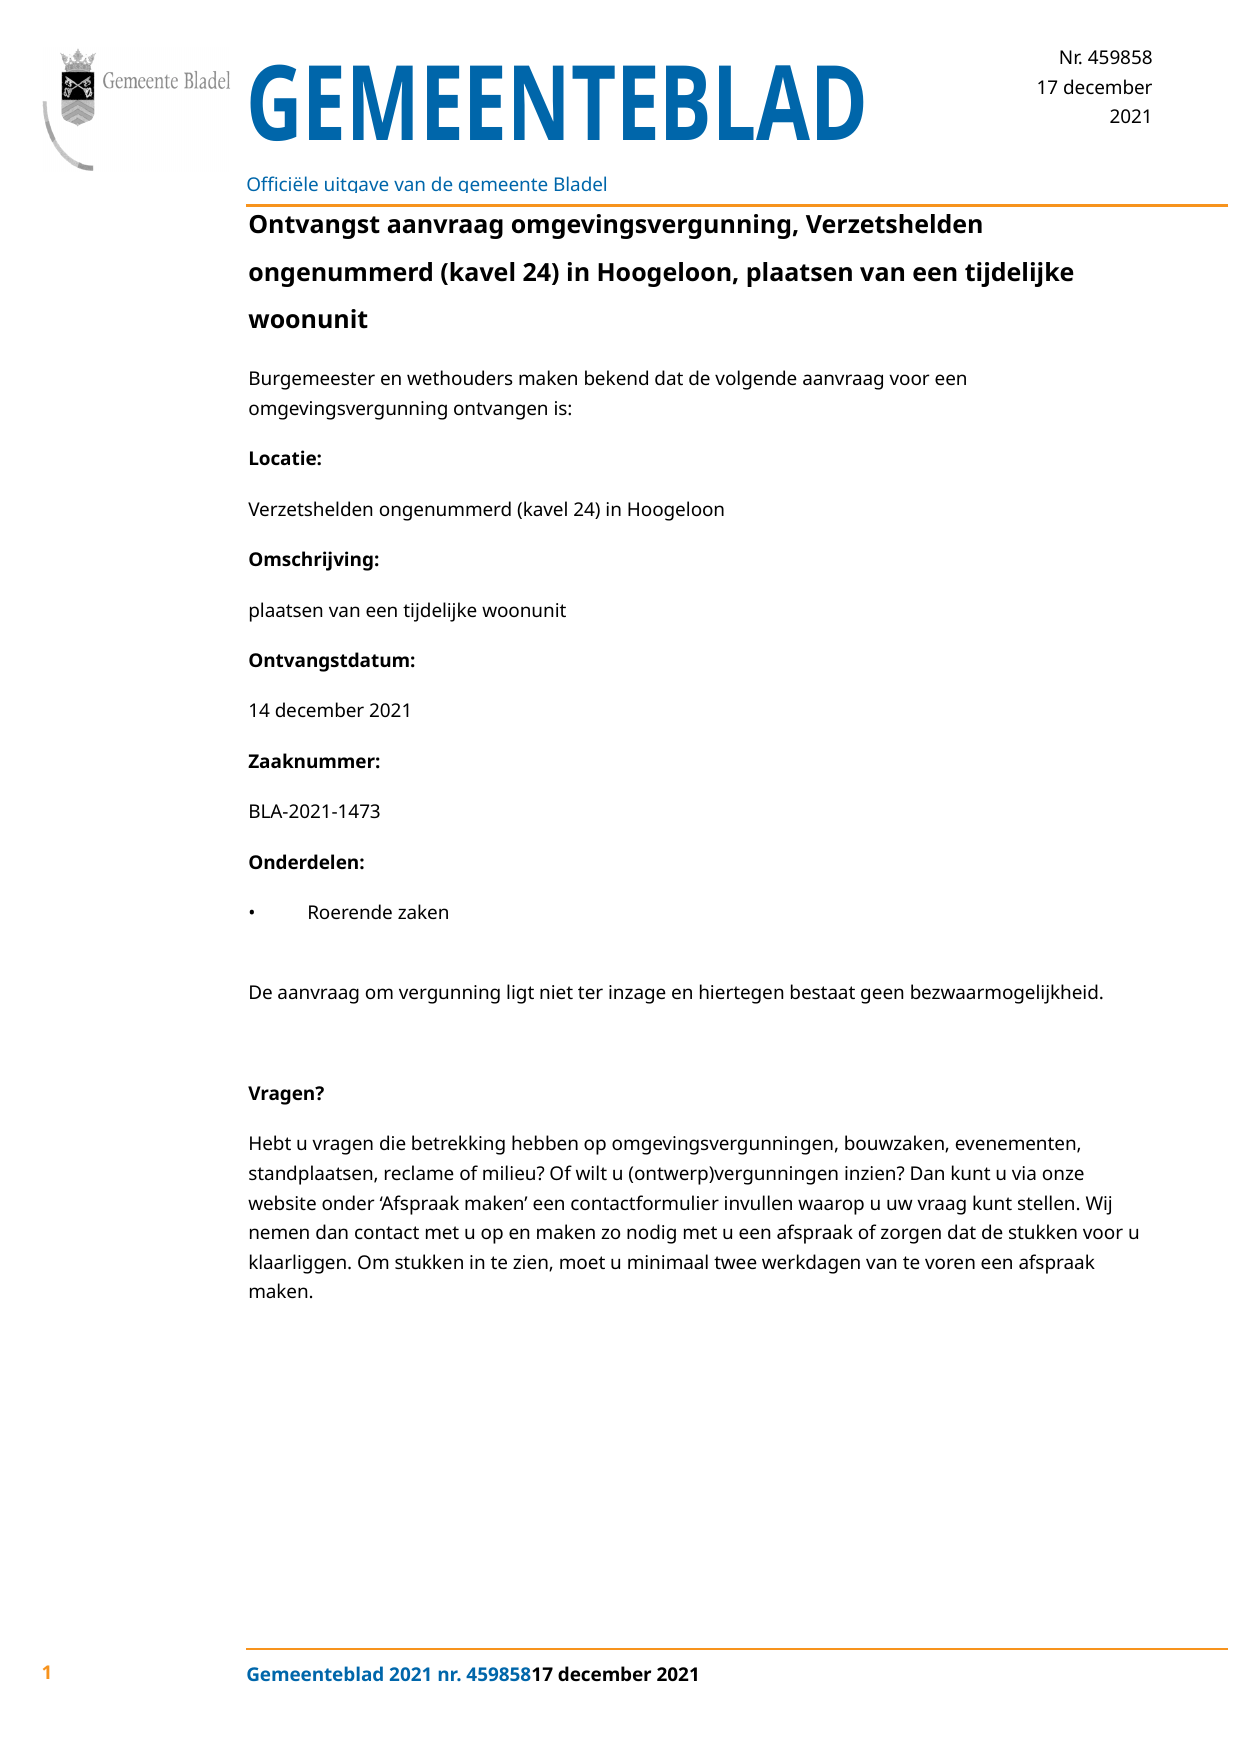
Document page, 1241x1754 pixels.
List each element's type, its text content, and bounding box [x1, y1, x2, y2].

text Ontvangstdatum: [248, 647, 1152, 673]
list Roerende zaken [248, 899, 1152, 925]
text Zaaknummer: [248, 748, 1152, 774]
text Omschrijving: [248, 546, 1152, 572]
text Ontvangst aanvraag omgevingsvergunning, Verzetshelden ongenummerd (kavel 24) in Hoogeloon, plaatsen van een tijdelijke woonunit [248, 207, 1152, 336]
text Onderdelen: [248, 849, 1152, 874]
text De aanvraag om vergunning ligt niet ter inzage en hiertegen bestaat geen bezwaarmogelijkheid. [248, 979, 1152, 1005]
text Verzetshelden ongenummerd (kavel 24) in Hoogeloon [248, 496, 1152, 522]
text plaatsen van een tijdelijke woonunit [248, 597, 1152, 622]
text Vragen? [248, 1080, 1152, 1106]
text Locatie: [248, 446, 1152, 471]
text BLA-2021-1473 [248, 798, 1152, 824]
text Burgemeester en wethouders maken bekend dat de volgende aanvraag voor een omgevingsvergunning ontvangen is: [248, 366, 1152, 421]
picture [41, 47, 231, 172]
text Hebt u vragen die betrekking hebben op omgevingsvergunningen, bouwzaken, evenementen, standplaatsen, reclame of milieu? Of wilt u (ontwerp)vergunningen inzien? Dan kunt u via onze website onder ‘Afspraak maken’ een contactformulier invullen waarop u uw vraag kunt stellen. Wij nemen dan contact met u op en maken zo nodig met u een afspraak of zorgen dat de stukken voor u klaarliggen. Om stukken in te zien, moet u minimaal twee werkdagen van te voren een afspraak maken. [248, 1131, 1152, 1304]
text 14 december 2021 [248, 698, 1152, 723]
